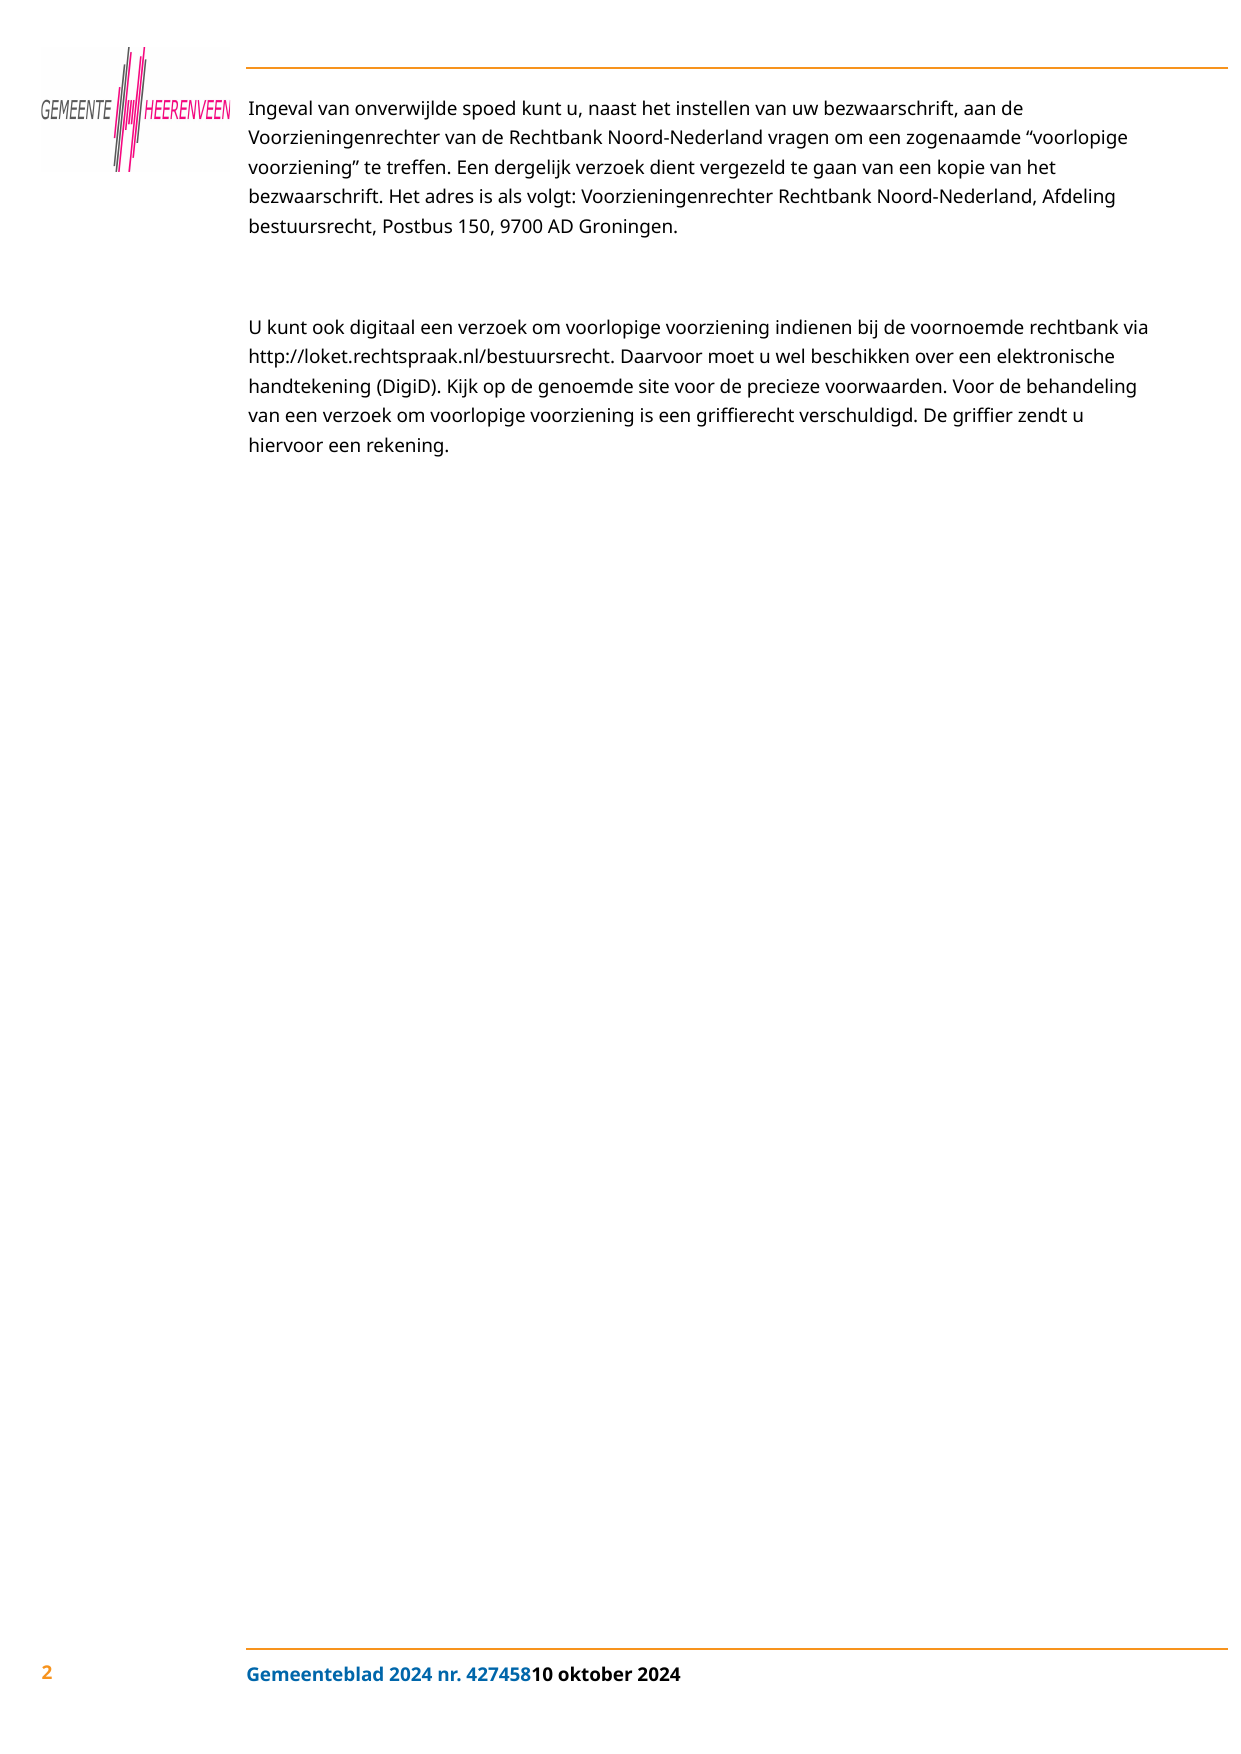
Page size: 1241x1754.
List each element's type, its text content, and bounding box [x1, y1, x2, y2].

text U kunt ook digitaal een verzoek om voorlopige voorziening indienen bij de voornoemde rechtbank via http://loket.rechtspraak.nl/bestuursrecht. Daarvoor moet u wel beschikken over een elektronische handtekening (DigiD). Kijk op de genoemde site voor de precieze voorwaarden. Voor de behandeling van een verzoek om voorlopige voorziening is een griffierecht verschuldigd. De griffier zendt u hiervoor een rekening. [248, 314, 1152, 458]
picture [41, 47, 231, 172]
text Ingeval van onverwijlde spoed kunt u, naast het instellen van uw bezwaarschrift, aan de Voorzieningenrechter van de Rechtbank Noord-Nederland vragen om een zogenaamde “voorlopige voorziening” te treffen. Een dergelijk verzoek dient vergezeld te gaan van een kopie van het bezwaarschrift. Het adres is als volgt: Voorzieningenrechter Rechtbank Noord-Nederland, Afdeling bestuursrecht, Postbus 150, 9700 AD Groningen. [248, 95, 1152, 239]
